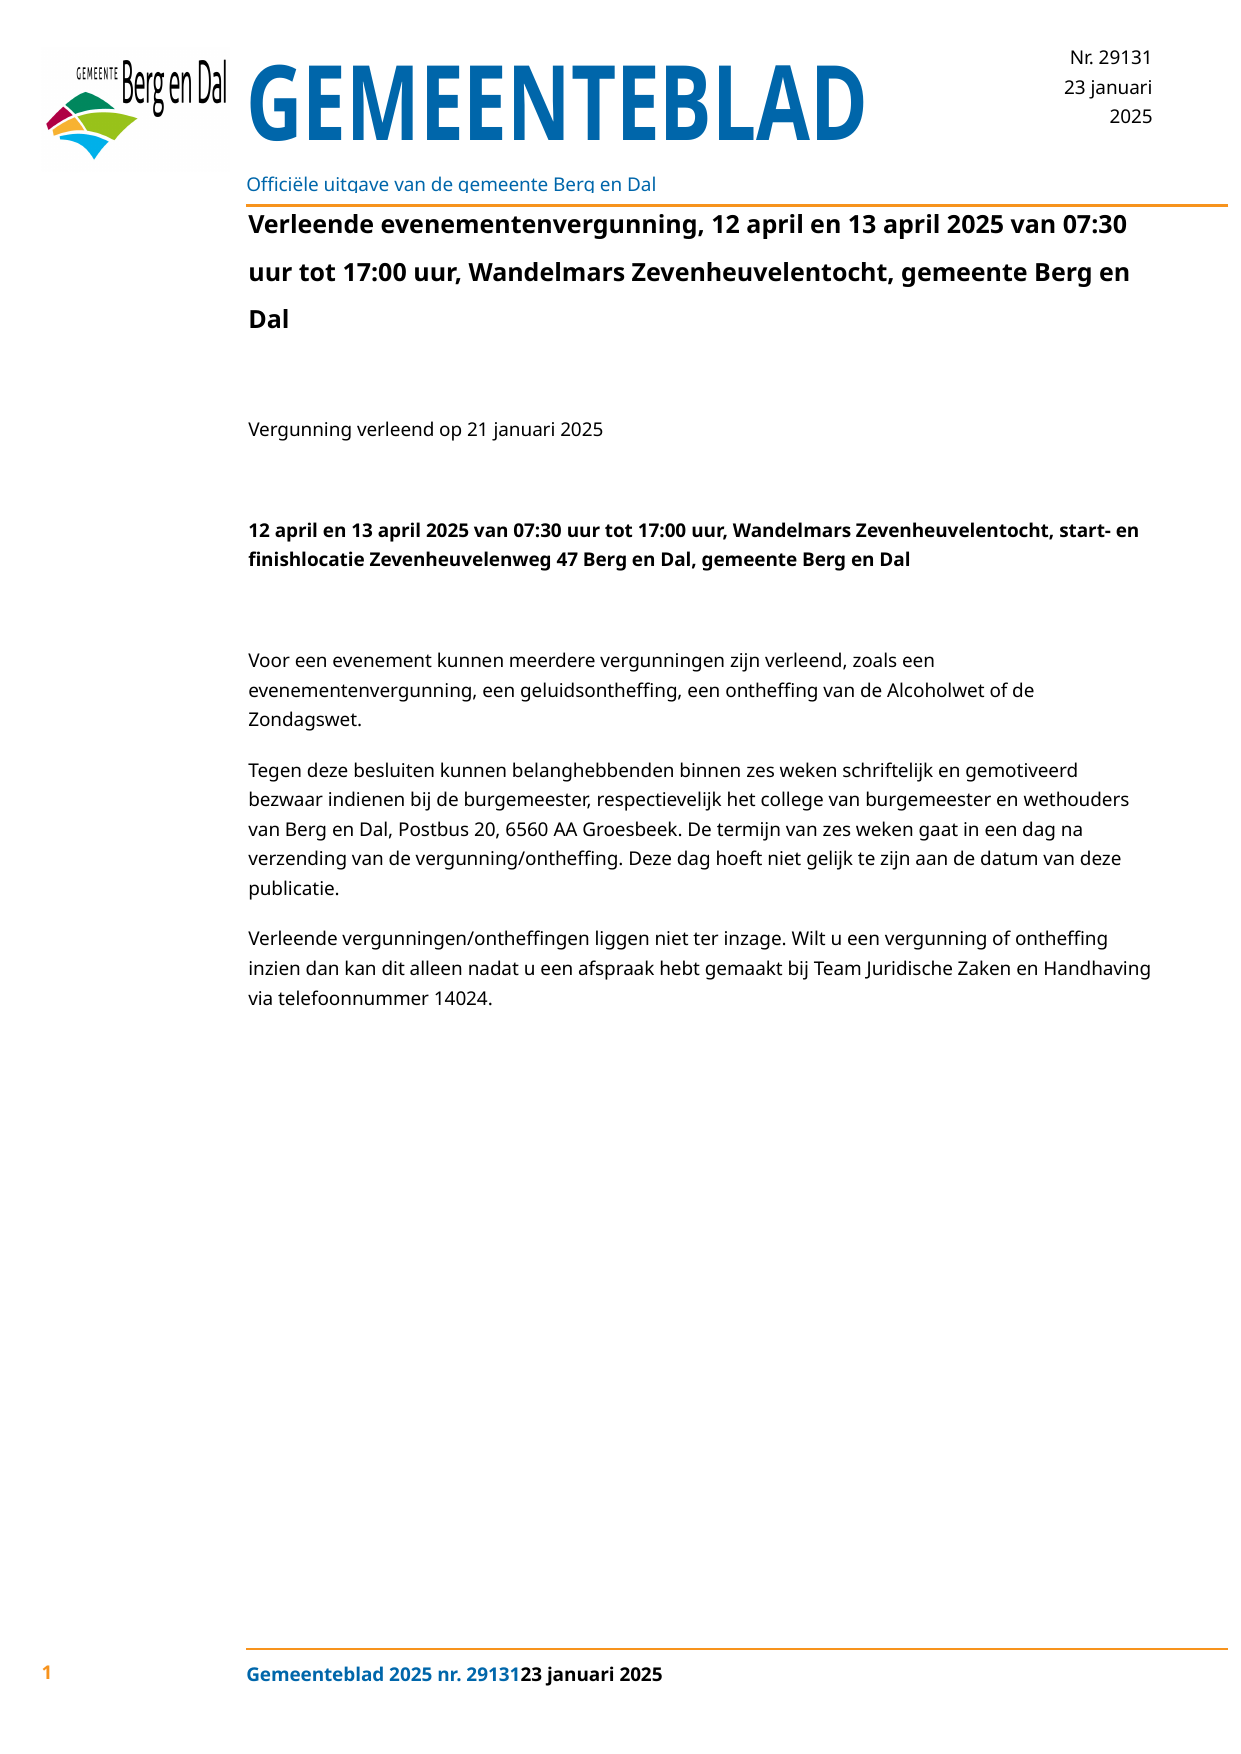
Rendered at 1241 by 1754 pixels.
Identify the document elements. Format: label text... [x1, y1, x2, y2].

text Verleende evenementenvergunning, 12 april en 13 april 2025 van 07:30 uur tot 17:00 uur, Wandelmars Zevenheuvelentocht, gemeente Berg en Dal [248, 207, 1152, 336]
text Tegen deze besluiten kunnen belanghebbenden binnen zes weken schriftelijk en gemotiveerd bezwaar indienen bij de burgemeester, respectievelijk het college van burgemeester en wethouders van Berg en Dal, Postbus 20, 6560 AA Groesbeek. De termijn van zes weken gaat in een dag na verzending van de vergunning/ontheffing. Deze dag hoeft niet gelijk te zijn aan de datum van deze publicatie. [248, 757, 1152, 901]
picture [41, 47, 231, 172]
text 12 april en 13 april 2025 van 07:30 uur tot 17:00 uur, Wandelmars Zevenheuvelentocht, start- en finishlocatie Zevenheuvelenweg 47 Berg en Dal, gemeente Berg en Dal [248, 517, 1152, 572]
text Vergunning verleend op 21 januari 2025 [248, 416, 1152, 442]
text Voor een evenement kunnen meerdere vergunningen zijn verleend, zoals een evenementenvergunning, een geluidsontheffing, een ontheffing van de Alcoholwet of de Zondagswet. [248, 647, 1152, 732]
text Verleende vergunningen/ontheffingen liggen niet ter inzage. Wilt u een vergunning of ontheffing inzien dan kan dit alleen nadat u een afspraak hebt gemaakt bij Team Juridische Zaken en Handhaving via telefoonnummer 14024. [248, 926, 1152, 1010]
